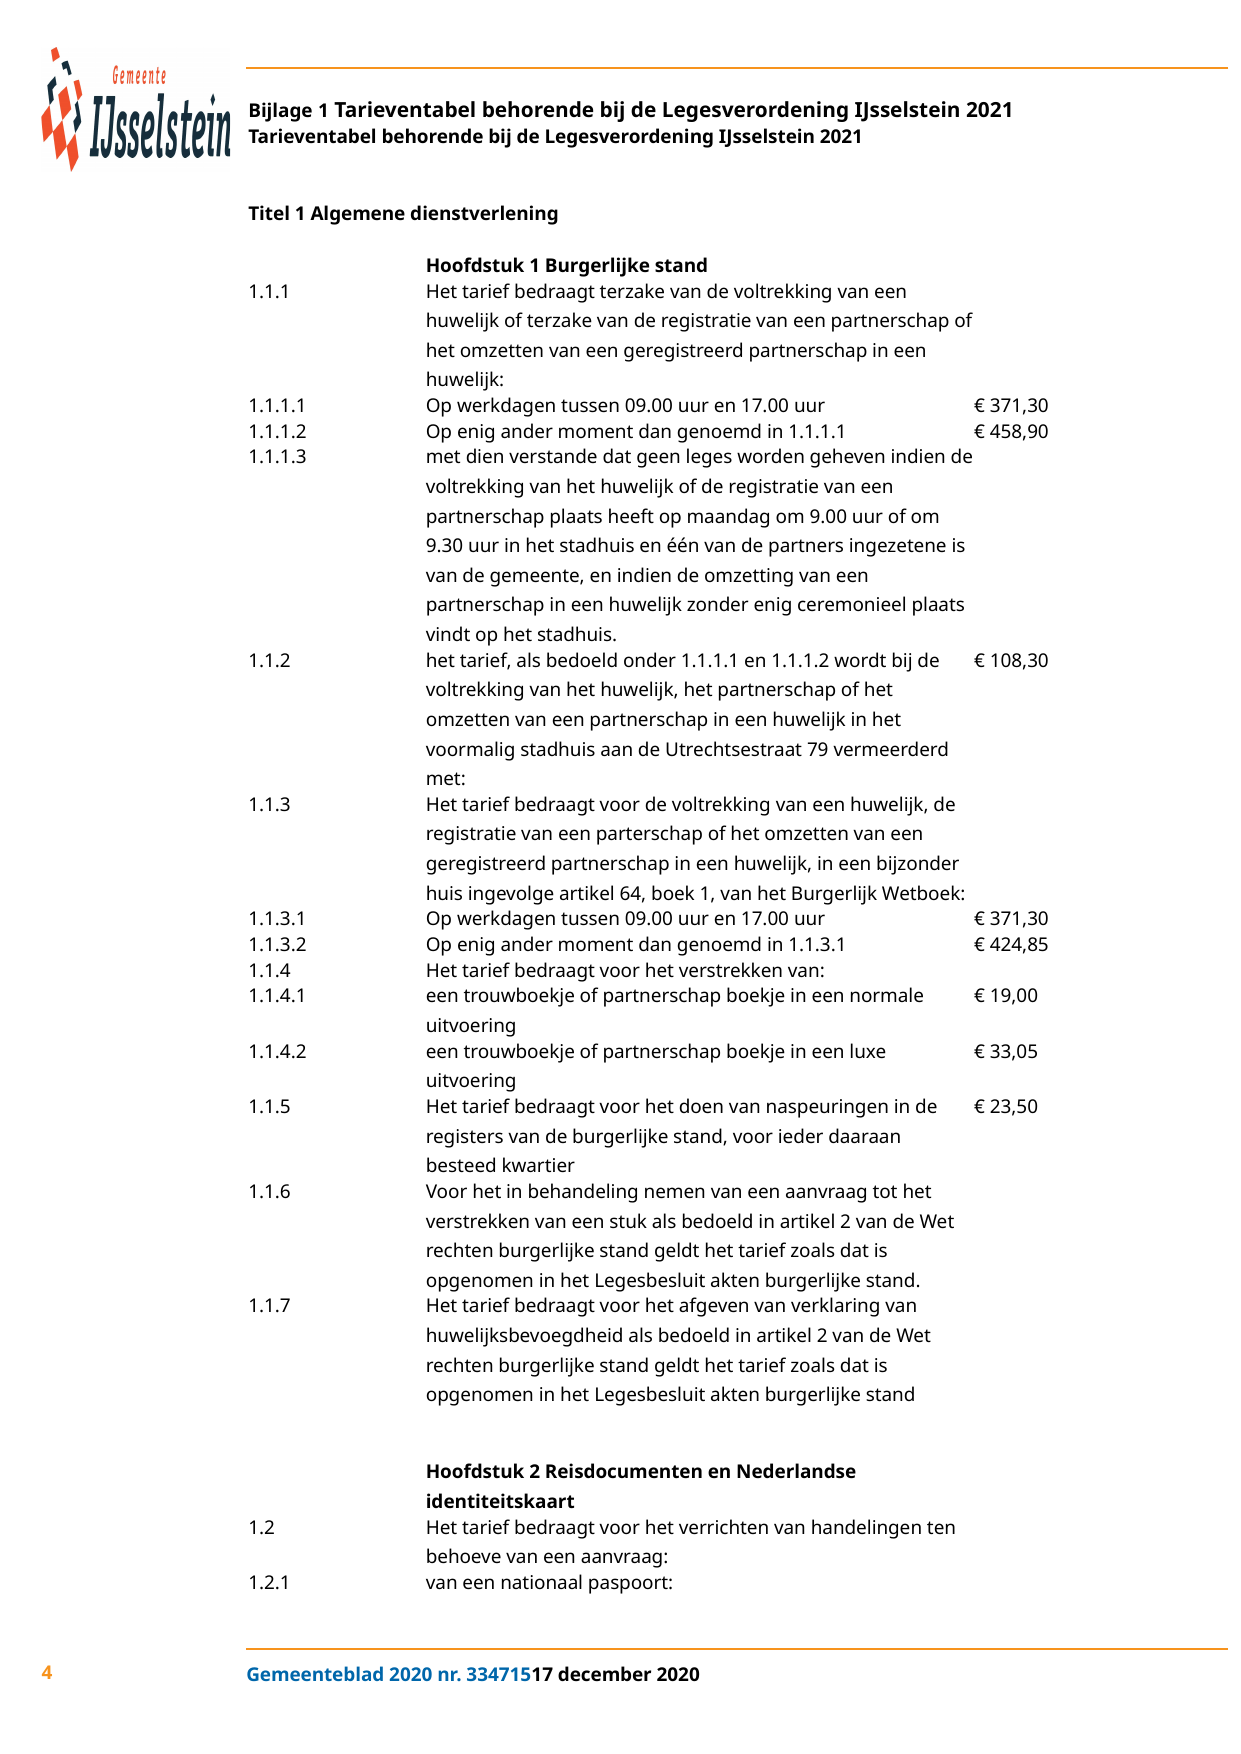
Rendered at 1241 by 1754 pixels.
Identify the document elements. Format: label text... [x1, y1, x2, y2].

text Bijlage 1 Tarieventabel behorende bij de Legesverordening IJsselstein 2021 [248, 95, 1152, 123]
table_cell [974, 444, 1152, 647]
table_cell 1.1.1.3 [248, 444, 426, 647]
table_cell [974, 226, 1152, 252]
table_cell [974, 1433, 1152, 1459]
table_cell Titel 1 Algemene dienstverlening [248, 201, 974, 226]
table_cell [248, 149, 426, 175]
table_cell Hoofdstuk 2 Reisdocumenten en Nederlandse identiteitskaart [426, 1459, 974, 1514]
table_cell [974, 149, 1152, 175]
table_cell het tarief, als bedoeld onder 1.1.1.1 en 1.1.1.2 wordt bij de voltrekking van het huwelijk, het partnerschap of het omzetten van een partnerschap in een huwelijk in het voormalig stadhuis aan de Utrechtsestraat 79 vermeerderd met: [426, 647, 974, 791]
table_cell Het tarief bedraagt voor het doen van naspeuringen in de registers van de burgerlijke stand, voor ieder daaraan besteed kwartier [426, 1093, 974, 1178]
table_cell € 371,30 [974, 906, 1152, 931]
table_cell Voor het in behandeling nemen van een aanvraag tot het verstrekken van een stuk als bedoeld in artikel 2 van de Wet rechten burgerlijke stand geldt het tarief zoals dat is opgenomen in het Legesbesluit akten burgerlijke stand. [426, 1178, 974, 1293]
table_cell 1.1.6 [248, 1178, 426, 1293]
table_cell Het tarief bedraagt terzake van de voltrekking van een huwelijk of terzake van de registratie van een partnerschap of het omzetten van een geregistreerd partnerschap in een huwelijk: [426, 278, 974, 392]
table_cell 1.2 [248, 1514, 426, 1569]
table_cell € 424,85 [974, 931, 1152, 957]
table_cell [974, 1514, 1152, 1569]
table_cell Op werkdagen tussen 09.00 uur en 17.00 uur [426, 906, 974, 931]
table_cell 1.1.4 [248, 957, 426, 983]
table_cell een trouwboekje of partnerschap boekje in een luxe uitvoering [426, 1038, 974, 1093]
table_cell Op werkdagen tussen 09.00 uur en 17.00 uur [426, 392, 974, 418]
table_cell 1.1.3.1 [248, 906, 426, 931]
table_cell 1.2.1 [248, 1569, 426, 1595]
table_cell [974, 957, 1152, 983]
table_cell 1.1.4.1 [248, 983, 426, 1038]
table_cell 1.1.1.1 [248, 392, 426, 418]
table_cell [974, 1407, 1152, 1433]
table_cell [248, 1433, 426, 1459]
table_cell 1.1.4.2 [248, 1038, 426, 1093]
table_cell [426, 1407, 974, 1433]
table_cell Het tarief bedraagt voor het verstrekken van: [426, 957, 974, 983]
table_cell [248, 226, 426, 252]
table_cell [426, 149, 974, 175]
table_cell [974, 252, 1152, 278]
table_cell [974, 278, 1152, 392]
table_cell [974, 1459, 1152, 1514]
picture [41, 47, 231, 172]
table_cell [974, 201, 1152, 226]
table_cell Op enig ander moment dan genoemd in 1.1.1.1 [426, 418, 974, 444]
table_cell met dien verstande dat geen leges worden geheven indien de voltrekking van het huwelijk of de registratie van een partnerschap plaats heeft op maandag om 9.00 uur of om 9.30 uur in het stadhuis en één van de partners ingezetene is van de gemeente, en indien de omzetting van een partnerschap in een huwelijk zonder enig ceremonieel plaats vindt op het stadhuis. [426, 444, 974, 647]
table_cell 1.1.2 [248, 647, 426, 791]
table_cell [426, 1433, 974, 1459]
table_cell van een nationaal paspoort: [426, 1569, 974, 1595]
table_cell [974, 1293, 1152, 1407]
table_cell [248, 1407, 426, 1433]
table_cell € 108,30 [974, 647, 1152, 791]
table_cell [974, 1178, 1152, 1293]
table_cell [974, 791, 1152, 906]
table_cell Hoofdstuk 1 Burgerlijke stand [426, 252, 974, 278]
table_cell € 19,00 [974, 983, 1152, 1038]
table_cell 1.1.3.2 [248, 931, 426, 957]
table_cell 1.1.3 [248, 791, 426, 906]
table_cell [974, 175, 1152, 201]
table_cell 1.1.7 [248, 1293, 426, 1407]
table_cell Het tarief bedraagt voor het afgeven van verklaring van huwelijksbevoegdheid als bedoeld in artikel 2 van de Wet rechten burgerlijke stand geldt het tarief zoals dat is opgenomen in het Legesbesluit akten burgerlijke stand [426, 1293, 974, 1407]
table_cell Op enig ander moment dan genoemd in 1.1.3.1 [426, 931, 974, 957]
table_cell [426, 226, 974, 252]
table_cell [248, 252, 426, 278]
table_cell een trouwboekje of partnerschap boekje in een normale uitvoering [426, 983, 974, 1038]
table_cell € 371,30 [974, 392, 1152, 418]
table_cell 1.1.1.2 [248, 418, 426, 444]
table_cell [248, 1459, 426, 1514]
table_cell € 458,90 [974, 418, 1152, 444]
table_cell Het tarief bedraagt voor de voltrekking van een huwelijk, de registratie van een parterschap of het omzetten van een geregistreerd partnerschap in een huwelijk, in een bijzonder huis ingevolge artikel 64, boek 1, van het Burgerlijk Wetboek: [426, 791, 974, 906]
table_cell 1.1.5 [248, 1093, 426, 1178]
table_cell [426, 175, 974, 201]
table_cell [248, 175, 426, 201]
table_header [974, 124, 1152, 149]
table_cell Het tarief bedraagt voor het verrichten van handelingen ten behoeve van een aanvraag: [426, 1514, 974, 1569]
table_cell € 23,50 [974, 1093, 1152, 1178]
table_cell [974, 1569, 1152, 1595]
table_cell € 33,05 [974, 1038, 1152, 1093]
table_header Tarieventabel behorende bij de Legesverordening IJsselstein 2021 [248, 124, 974, 149]
table_cell 1.1.1 [248, 278, 426, 392]
